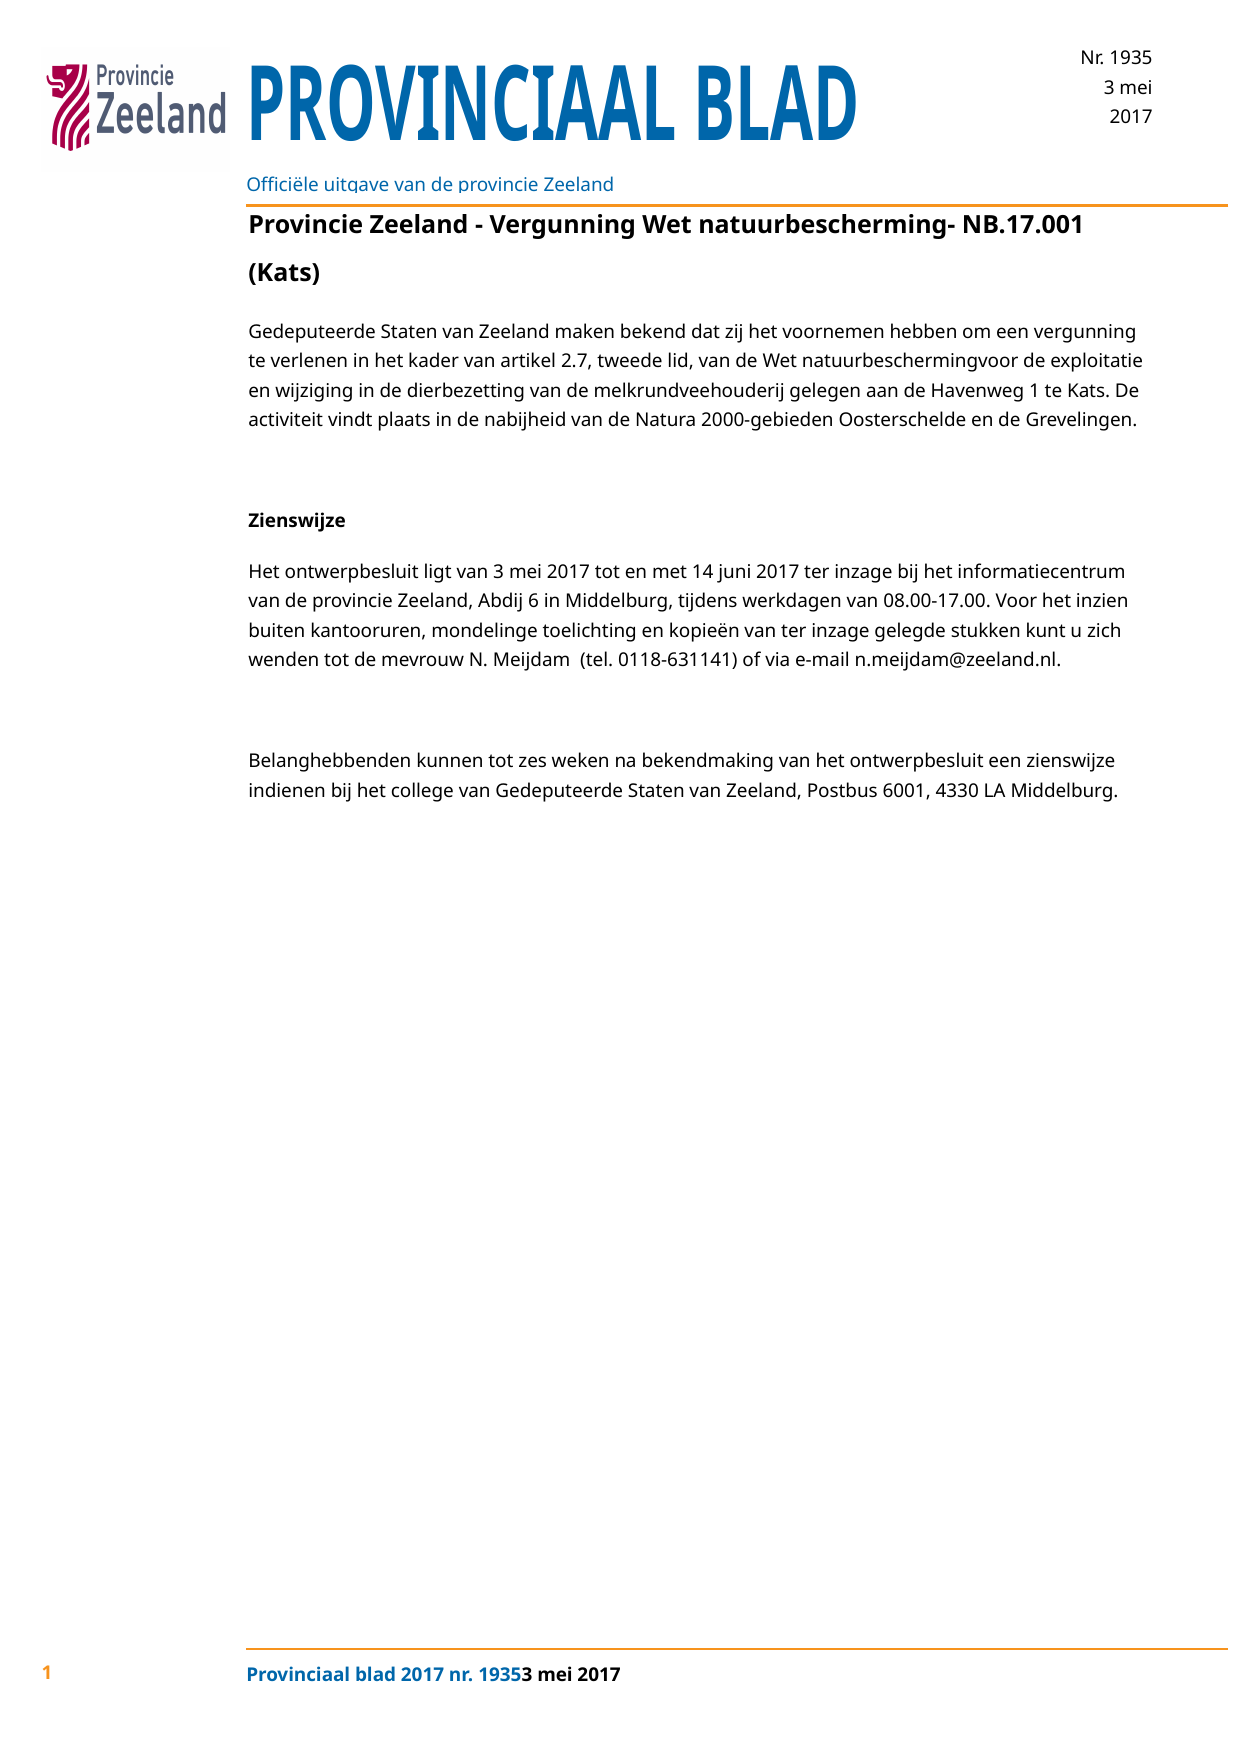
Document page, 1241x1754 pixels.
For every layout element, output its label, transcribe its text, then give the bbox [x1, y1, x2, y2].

text Het ontwerpbesluit ligt van 3 mei 2017 tot en met 14 juni 2017 ter inzage bij het informatiecentrum van de provincie Zeeland, Abdij 6 in Middelburg, tijdens werkdagen van 08.00-17.00. Voor het inzien buiten kantooruren, mondelinge toelichting en kopieën van ter inzage gelegde stukken kunt u zich wenden tot de mevrouw N. Meijdam (tel. 0118-631141) of via e-mail n.meijdam@zeeland.nl. [248, 558, 1152, 672]
picture [41, 47, 231, 172]
text Provincie Zeeland - Vergunning Wet natuurbescherming- NB.17.001 (Kats) [248, 207, 1152, 288]
text Gedeputeerde Staten van Zeeland maken bekend dat zij het voornemen hebben om een vergunning te verlenen in het kader van artikel 2.7, tweede lid, van de Wet natuurbeschermingvoor de exploitatie en wijziging in de dierbezetting van de melkrundveehouderij gelegen aan de Havenweg 1 te Kats. De activiteit vindt plaats in de nabijheid van de Natura 2000-gebieden Oosterschelde en de Grevelingen. [248, 318, 1152, 432]
text Zienswijze [248, 507, 1152, 533]
text Belanghebbenden kunnen tot zes weken na bekendmaking van het ontwerpbesluit een zienswijze indienen bij het college van Gedeputeerde Staten van Zeeland, Postbus 6001, 4330 LA Middelburg. [248, 747, 1152, 803]
